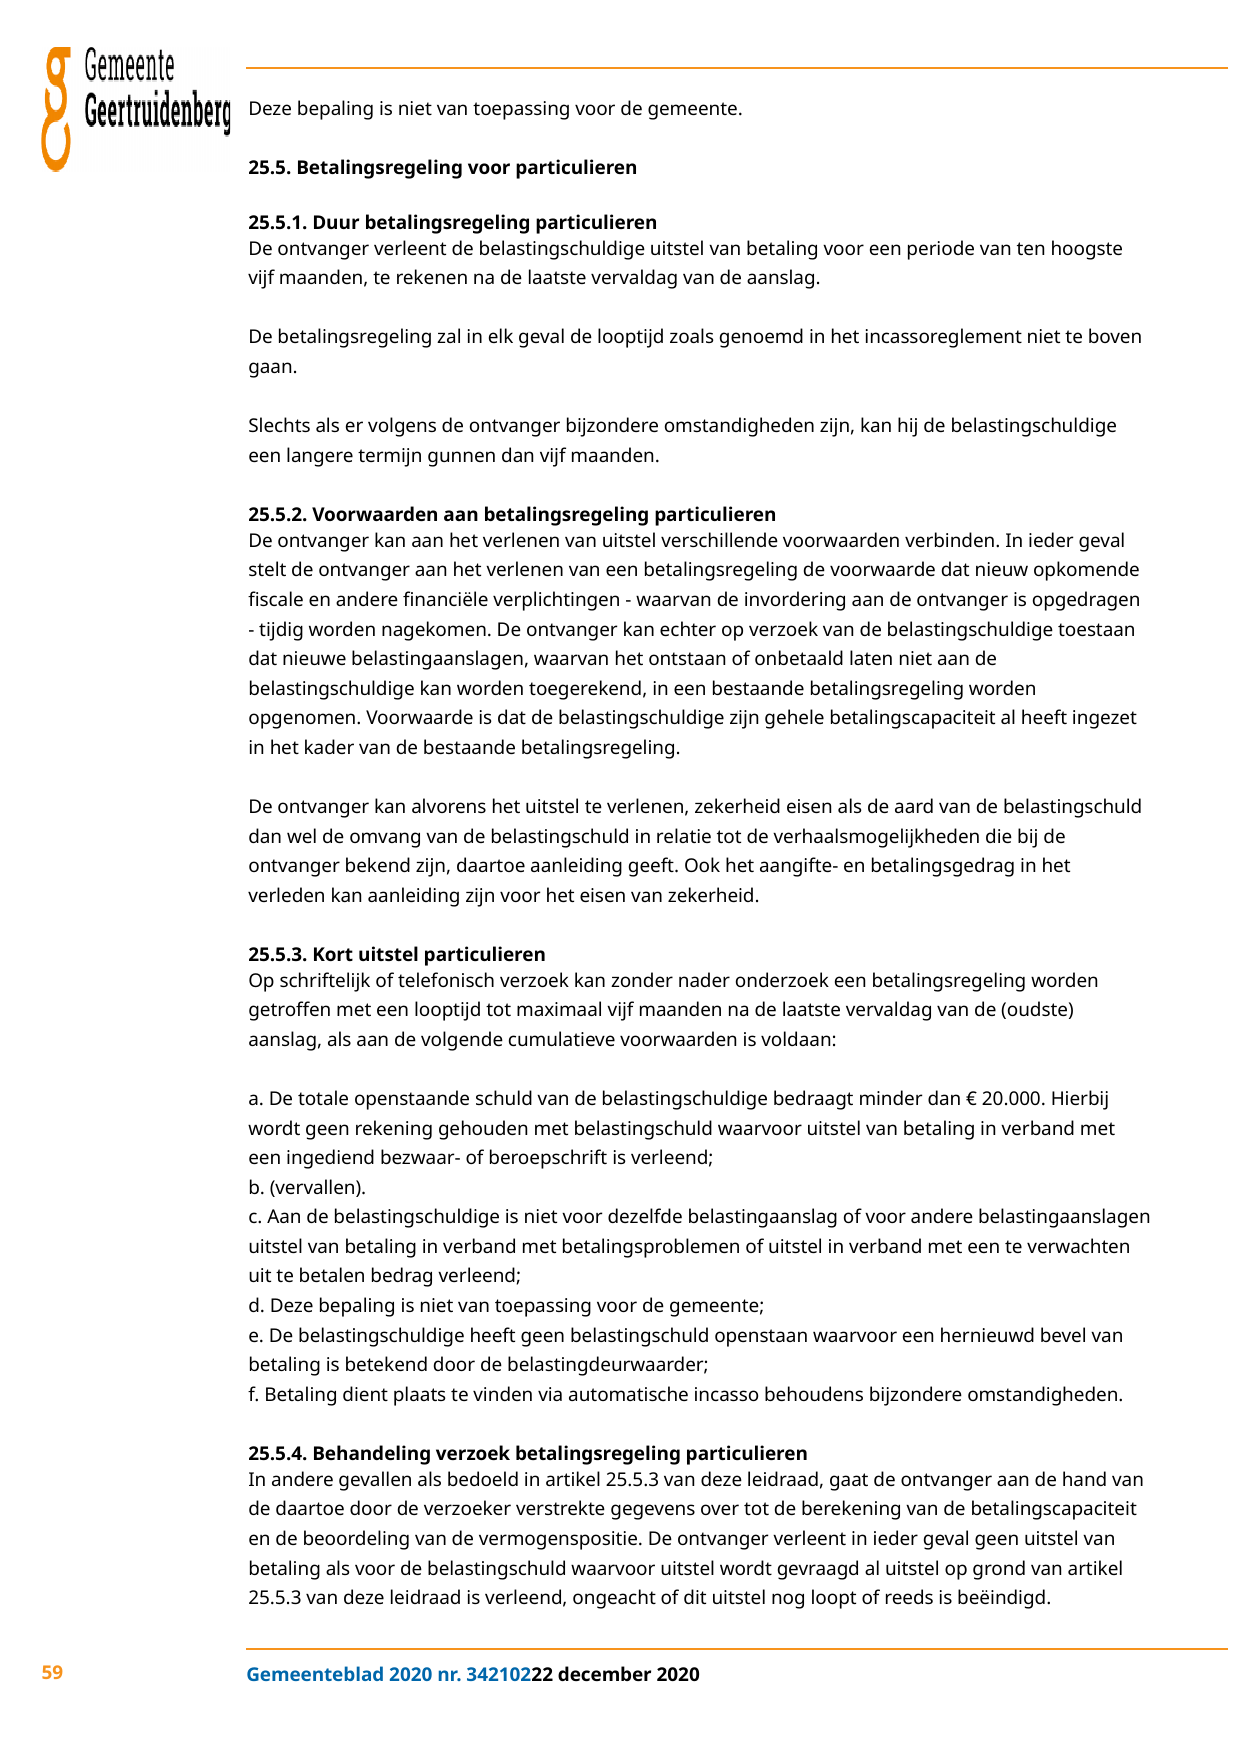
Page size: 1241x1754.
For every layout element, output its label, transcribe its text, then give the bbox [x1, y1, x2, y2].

text 25.5.4. Behandeling verzoek betalingsregeling particulieren [248, 1440, 1152, 1466]
text e. De belastingschuldige heeft geen belastingschuld openstaan waarvoor een hernieuwd bevel van betaling is betekend door de belastingdeurwaarder; [248, 1322, 1152, 1377]
text De ontvanger kan alvorens het uitstel te verlenen, zekerheid eisen als de aard van de belastingschuld dan wel de omvang van de belastingschuld in relatie tot de verhaalsmogelijkheden die bij de ontvanger bekend zijn, daartoe aanleiding geeft. Ook het aangifte- en betalingsgedrag in het verleden kan aanleiding zijn voor het eisen van zekerheid. [248, 793, 1152, 908]
text 25.5.1. Duur betalingsregeling particulieren [248, 209, 1152, 235]
text a. De totale openstaande schuld van de belastingschuldige bedraagt minder dan € 20.000. Hierbij wordt geen rekening gehouden met belastingschuld waarvoor uitstel van betaling in verband met een ingediend bezwaar- of beroepschrift is verleend; [248, 1085, 1152, 1170]
text 25.5.3. Kort uitstel particulieren [248, 941, 1152, 967]
text De ontvanger verleent de belastingschuldige uitstel van betaling voor een periode van ten hoogste vijf maanden, te rekenen na de laatste vervaldag van de aanslag. [248, 235, 1152, 290]
text f. Betaling dient plaats te vinden via automatische incasso behoudens bijzondere omstandigheden. [248, 1381, 1152, 1407]
text Op schriftelijk of telefonisch verzoek kan zonder nader onderzoek een betalingsregeling worden getroffen met een looptijd tot maximaal vijf maanden na de laatste vervaldag van de (oudste) aanslag, als aan de volgende cumulatieve voorwaarden is voldaan: [248, 967, 1152, 1052]
text Deze bepaling is niet van toepassing voor de gemeente. [248, 95, 1152, 121]
text 25.5. Betalingsregeling voor particulieren [248, 154, 1152, 180]
text De betalingsregeling zal in elk geval de looptijd zoals genoemd in het incassoreglement niet te boven gaan. [248, 324, 1152, 379]
text Slechts als er volgens de ontvanger bijzondere omstandigheden zijn, kan hij de belastingschuldige een langere termijn gunnen dan vijf maanden. [248, 412, 1152, 468]
text 25.5.2. Voorwaarden aan betalingsregeling particulieren [248, 501, 1152, 527]
text d. Deze bepaling is niet van toepassing voor de gemeente; [248, 1292, 1152, 1318]
picture [41, 47, 231, 172]
text In andere gevallen als bedoeld in artikel 25.5.3 van deze leidraad, gaat de ontvanger aan de hand van de daartoe door de verzoeker verstrekte gegevens over tot de berekening van de betalingscapaciteit en de beoordeling van de vermogenspositie. De ontvanger verleent in ieder geval geen uitstel van betaling als voor de belastingschuld waarvoor uitstel wordt gevraagd al uitstel op grond van artikel 25.5.3 van deze leidraad is verleend, ongeacht of dit uitstel nog loopt of reeds is beëindigd. [248, 1466, 1152, 1610]
text c. Aan de belastingschuldige is niet voor dezelfde belastingaanslag of voor andere belastingaanslagen uitstel van betaling in verband met betalingsproblemen of uitstel in verband met een te verwachten uit te betalen bedrag verleend; [248, 1203, 1152, 1288]
text b. (vervallen). [248, 1174, 1152, 1200]
text De ontvanger kan aan het verlenen van uitstel verschillende voorwaarden verbinden. In ieder geval stelt de ontvanger aan het verlenen van een betalingsregeling de voorwaarde dat nieuw opkomende fiscale en andere financiële verplichtingen - waarvan de invordering aan de ontvanger is opgedragen - tijdig worden nagekomen. De ontvanger kan echter op verzoek van de belastingschuldige toestaan dat nieuwe belastingaanslagen, waarvan het ontstaan of onbetaald laten niet aan de belastingschuldige kan worden toegerekend, in een bestaande betalingsregeling worden opgenomen. Voorwaarde is dat de belastingschuldige zijn gehele betalingscapaciteit al heeft ingezet in het kader van de bestaande betalingsregeling. [248, 527, 1152, 760]
